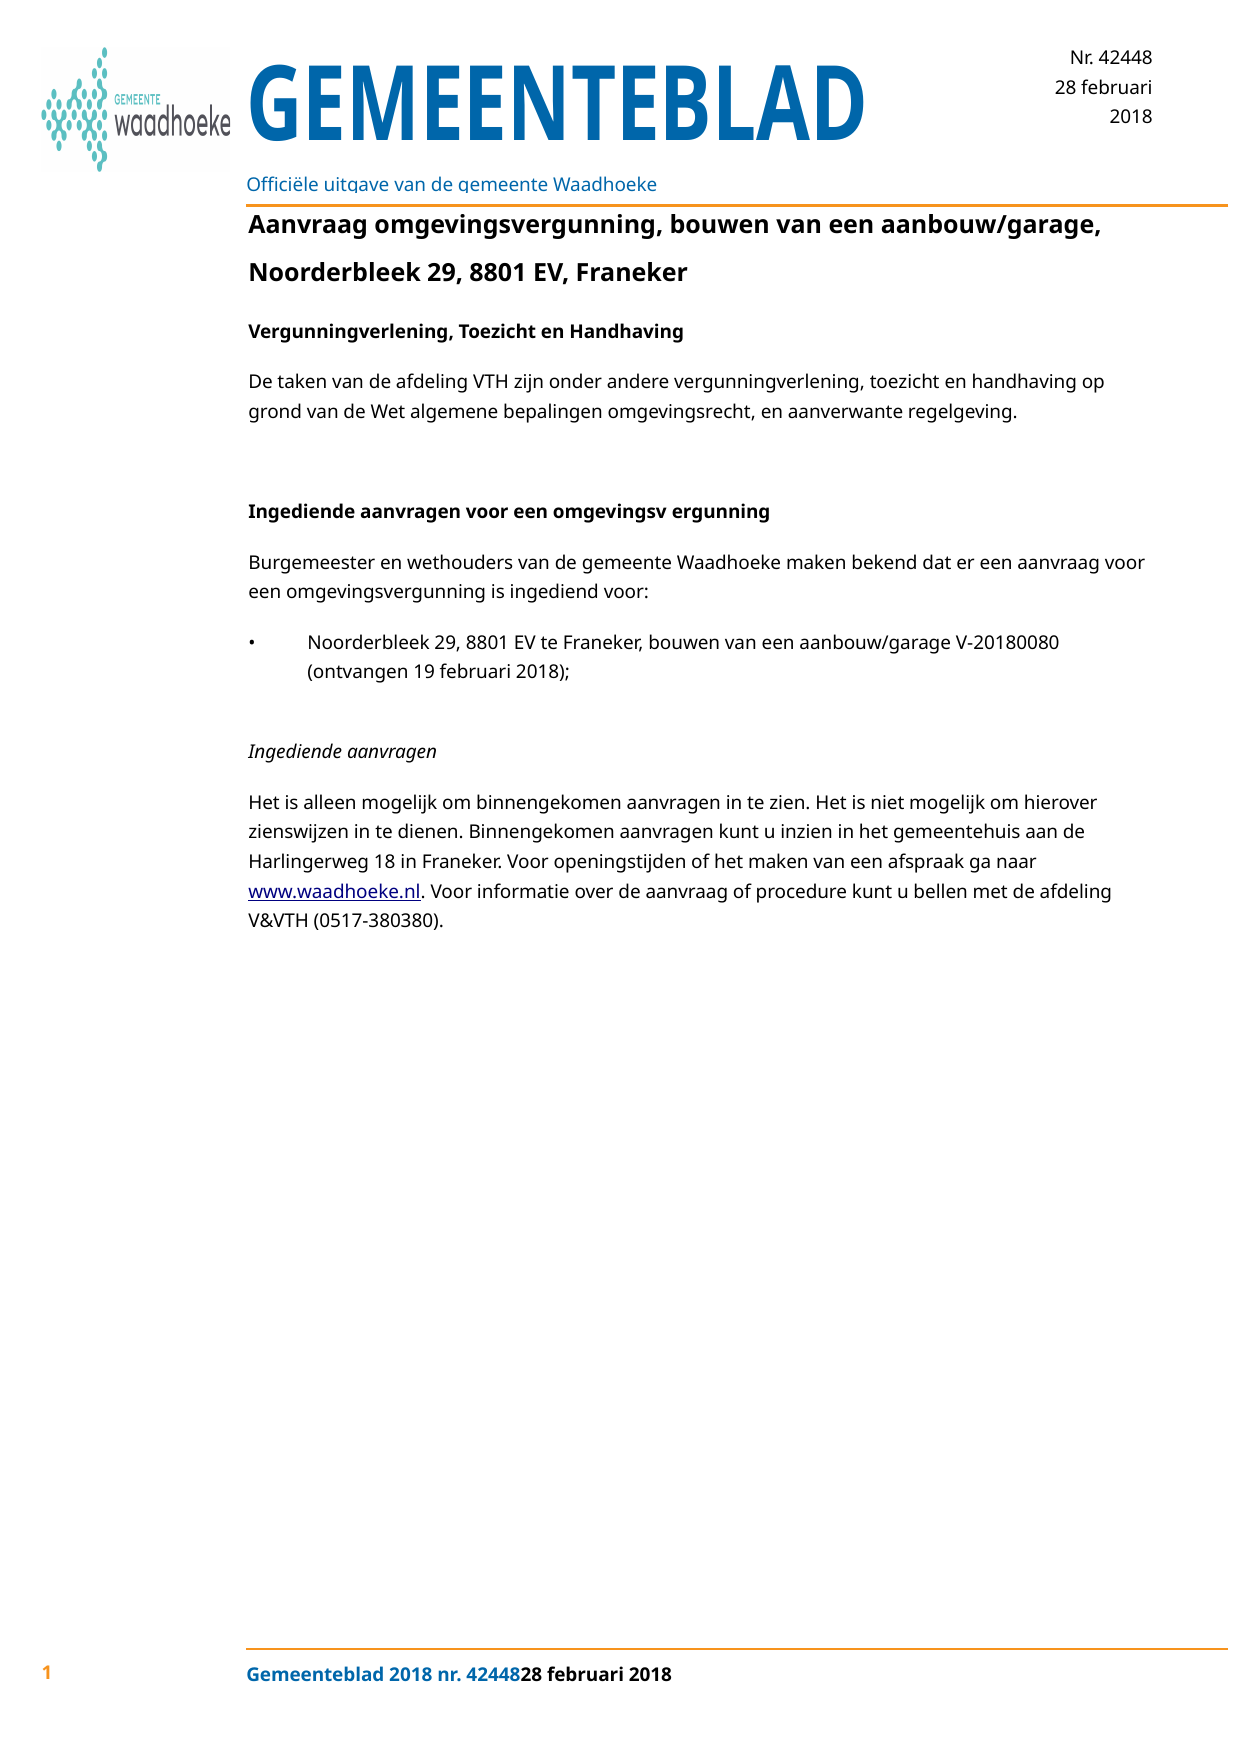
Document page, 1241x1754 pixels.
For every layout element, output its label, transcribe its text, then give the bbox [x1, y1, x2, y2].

picture [41, 47, 231, 172]
text Vergunningverlening, Toezicht en Handhaving [248, 318, 1152, 344]
text De taken van de afdeling VTH zijn onder andere vergunningverlening, toezicht en handhaving op grond van de Wet algemene bepalingen omgevingsrecht, en aanverwante regelgeving. [248, 368, 1152, 424]
list Noorderbleek 29, 8801 EV te Franeker, bouwen van een aanbouw/garage V-20180080 (ontvangen 19 februari 2018); [248, 629, 1152, 684]
text Burgemeester en wethouders van de gemeente Waadhoeke maken bekend dat er een aanvraag voor een omgevingsvergunning is ingediend voor: [248, 549, 1152, 604]
text Ingediende aanvragen [248, 739, 1152, 764]
text Ingediende aanvragen voor een omgevingsv ergunning [248, 499, 1152, 524]
text Het is alleen mogelijk om binnengekomen aanvragen in te zien. Het is niet mogelijk om hierover zienswijzen in te dienen. Binnengekomen aanvragen kunt u inzien in het gemeentehuis aan de Harlingerweg 18 in Franeker. Voor openingstijden of het maken van een afspraak ga naar www.waadhoeke.nl. Voor informatie over de aanvraag of procedure kunt u bellen met de afdeling V&VTH (0517-380380). [248, 789, 1152, 933]
text Aanvraag omgevingsvergunning, bouwen van een aanbouw/garage, Noorderbleek 29, 8801 EV, Franeker [248, 207, 1152, 288]
